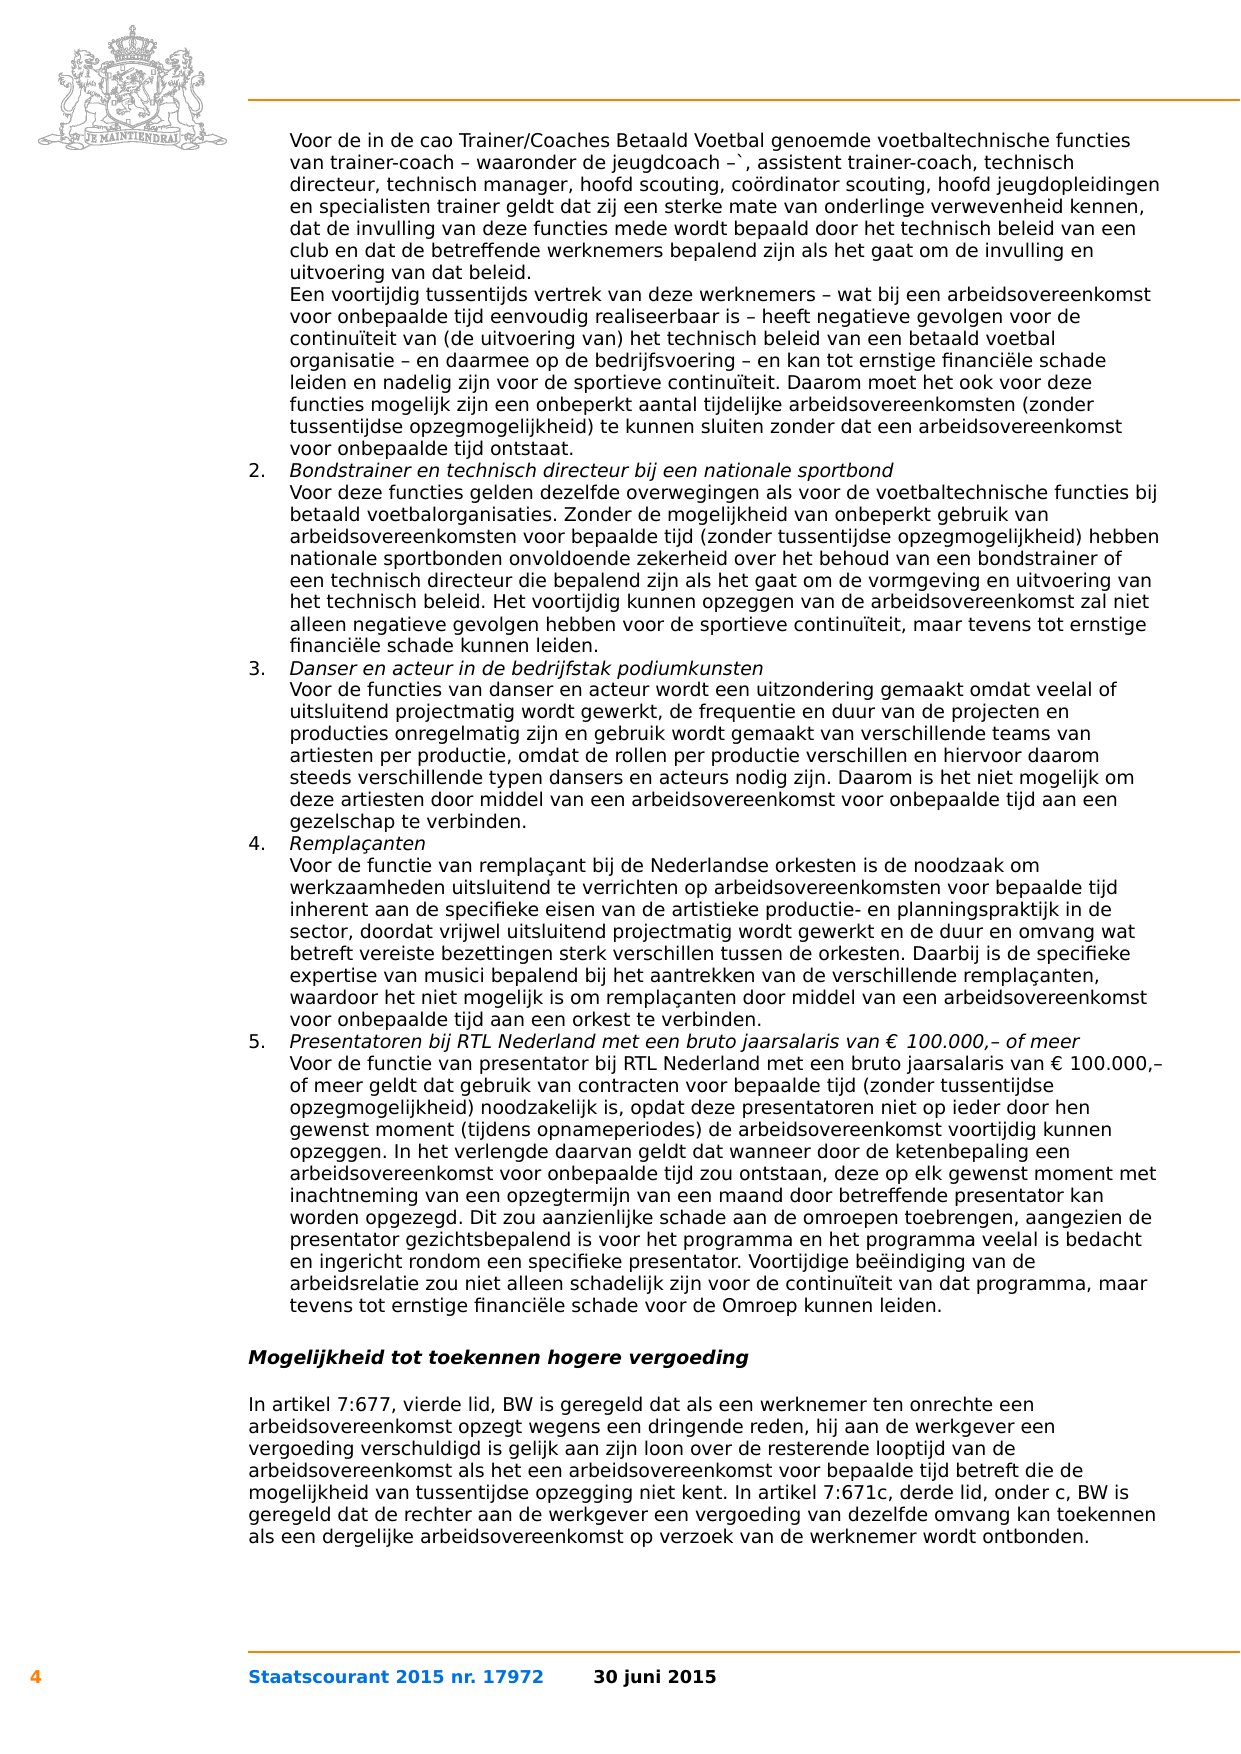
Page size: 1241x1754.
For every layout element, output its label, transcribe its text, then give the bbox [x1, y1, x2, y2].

text Voor de functie van remplaçant bij de Nederlandse orkesten is de noodzaak om werkzaamheden uitsluitend te verrichten op arbeidsovereenkomsten voor bepaalde tijd inherent aan de specifieke eisen van de artistieke productie- en planningspraktijk in de sector, doordat vrijwel uitsluitend projectmatig wordt gewerkt en de duur en omvang wat betreft vereiste bezettingen sterk verschillen tussen de orkesten. Daarbij is de specifieke expertise van musici bepalend bij het aantrekken van de verschillende remplaçanten, waardoor het niet mogelijk is om remplaçanten door middel van een arbeidsovereenkomst voor onbepaalde tijd aan een orkest te verbinden. [289, 855, 1163, 1031]
picture [38, 25, 227, 150]
subtitle Mogelijkheid tot toekennen hogere vergoeding [248, 1347, 1163, 1369]
text 3. Danser en acteur in de bedrijfstak podiumkunsten [248, 657, 1163, 679]
text Een voortijdig tussentijds vertrek van deze werknemers – wat bij een arbeidsovereenkomst voor onbepaalde tijd eenvoudig realiseerbaar is – heeft negatieve gevolgen voor de continuïteit van (de uitvoering van) het technisch beleid van een betaald voetbal organisatie – en daarmee op de bedrijfsvoering – en kan tot ernstige financiële schade leiden en nadelig zijn voor de sportieve continuïteit. Daarom moet het ook voor deze functies mogelijk zijn een onbeperkt aantal tijdelijke arbeidsovereenkomsten (zonder tussentijdse opzegmogelijkheid) te kunnen sluiten zonder dat een arbeidsovereenkomst voor onbepaalde tijd ontstaat. [289, 284, 1163, 459]
text 5. Presentatoren bij RTL Nederland met een bruto jaarsalaris van € 100.000,– of meer [248, 1031, 1163, 1053]
text Voor de functies van danser en acteur wordt een uitzondering gemaakt omdat veelal of uitsluitend projectmatig wordt gewerkt, de frequentie en duur van de projecten en producties onregelmatig zijn en gebruik wordt gemaakt van verschillende teams van artiesten per productie, omdat de rollen per productie verschillen en hiervoor daarom steeds verschillende typen dansers en acteurs nodig zijn. Daarom is het niet mogelijk om deze artiesten door middel van een arbeidsovereenkomst voor onbepaalde tijd aan een gezelschap te verbinden. [289, 679, 1163, 833]
text Voor de in de cao Trainer/Coaches Betaald Voetbal genoemde voetbaltechnische functies van trainer-coach – waaronder de jeugdcoach –`, assistent trainer-coach, technisch directeur, technisch manager, hoofd scouting, coördinator scouting, hoofd jeugdopleidingen en specialisten trainer geldt dat zij een sterke mate van onderlinge verwevenheid kennen, dat de invulling van deze functies mede wordt bepaald door het technisch beleid van een club en dat de betreffende werknemers bepalend zijn als het gaat om de invulling en uitvoering van dat beleid. [289, 130, 1163, 284]
text 2. Bondstrainer en technisch directeur bij een nationale sportbond [248, 459, 1163, 482]
text Voor de functie van presentator bij RTL Nederland met een bruto jaarsalaris van € 100.000,– of meer geldt dat gebruik van contracten voor bepaalde tijd (zonder tussentijdse opzegmogelijkheid) noodzakelijk is, opdat deze presentatoren niet op ieder door hen gewenst moment (tijdens opnameperiodes) de arbeidsovereenkomst voortijdig kunnen opzeggen. In het verlengde daarvan geldt dat wanneer door de ketenbepaling een arbeidsovereenkomst voor onbepaalde tijd zou ontstaan, deze op elk gewenst moment met inachtneming van een opzegtermijn van een maand door betreffende presentator kan worden opgezegd. Dit zou aanzienlijke schade aan de omroepen toebrengen, aangezien de presentator gezichtsbepalend is voor het programma en het programma veelal is bedacht en ingericht rondom een specifieke presentator. Voortijdige beëindiging van de arbeidsrelatie zou niet alleen schadelijk zijn voor de continuïteit van dat programma, maar tevens tot ernstige financiële schade voor de Omroep kunnen leiden. [289, 1053, 1163, 1317]
text 4. Remplaçanten [248, 833, 1163, 855]
text In artikel 7:677, vierde lid, BW is geregeld dat als een werknemer ten onrechte een arbeidsovereenkomst opzegt wegens een dringende reden, hij aan de werkgever een vergoeding verschuldigd is gelijk aan zijn loon over de resterende looptijd van de arbeidsovereenkomst als het een arbeidsovereenkomst voor bepaalde tijd betreft die de mogelijkheid van tussentijdse opzegging niet kent. In artikel 7:671c, derde lid, onder c, BW is geregeld dat de rechter aan de werkgever een vergoeding van dezelfde omvang kan toekennen als een dergelijke arbeidsovereenkomst op verzoek van de werknemer wordt ontbonden. [248, 1394, 1163, 1548]
text Voor deze functies gelden dezelfde overwegingen als voor de voetbaltechnische functies bij betaald voetbalorganisaties. Zonder de mogelijkheid van onbeperkt gebruik van arbeidsovereenkomsten voor bepaalde tijd (zonder tussentijdse opzegmogelijkheid) hebben nationale sportbonden onvoldoende zekerheid over het behoud van een bondstrainer of een technisch directeur die bepalend zijn als het gaat om de vormgeving en uitvoering van het technisch beleid. Het voortijdig kunnen opzeggen van de arbeidsovereenkomst zal niet alleen negatieve gevolgen hebben voor de sportieve continuïteit, maar tevens tot ernstige financiële schade kunnen leiden. [289, 482, 1163, 657]
